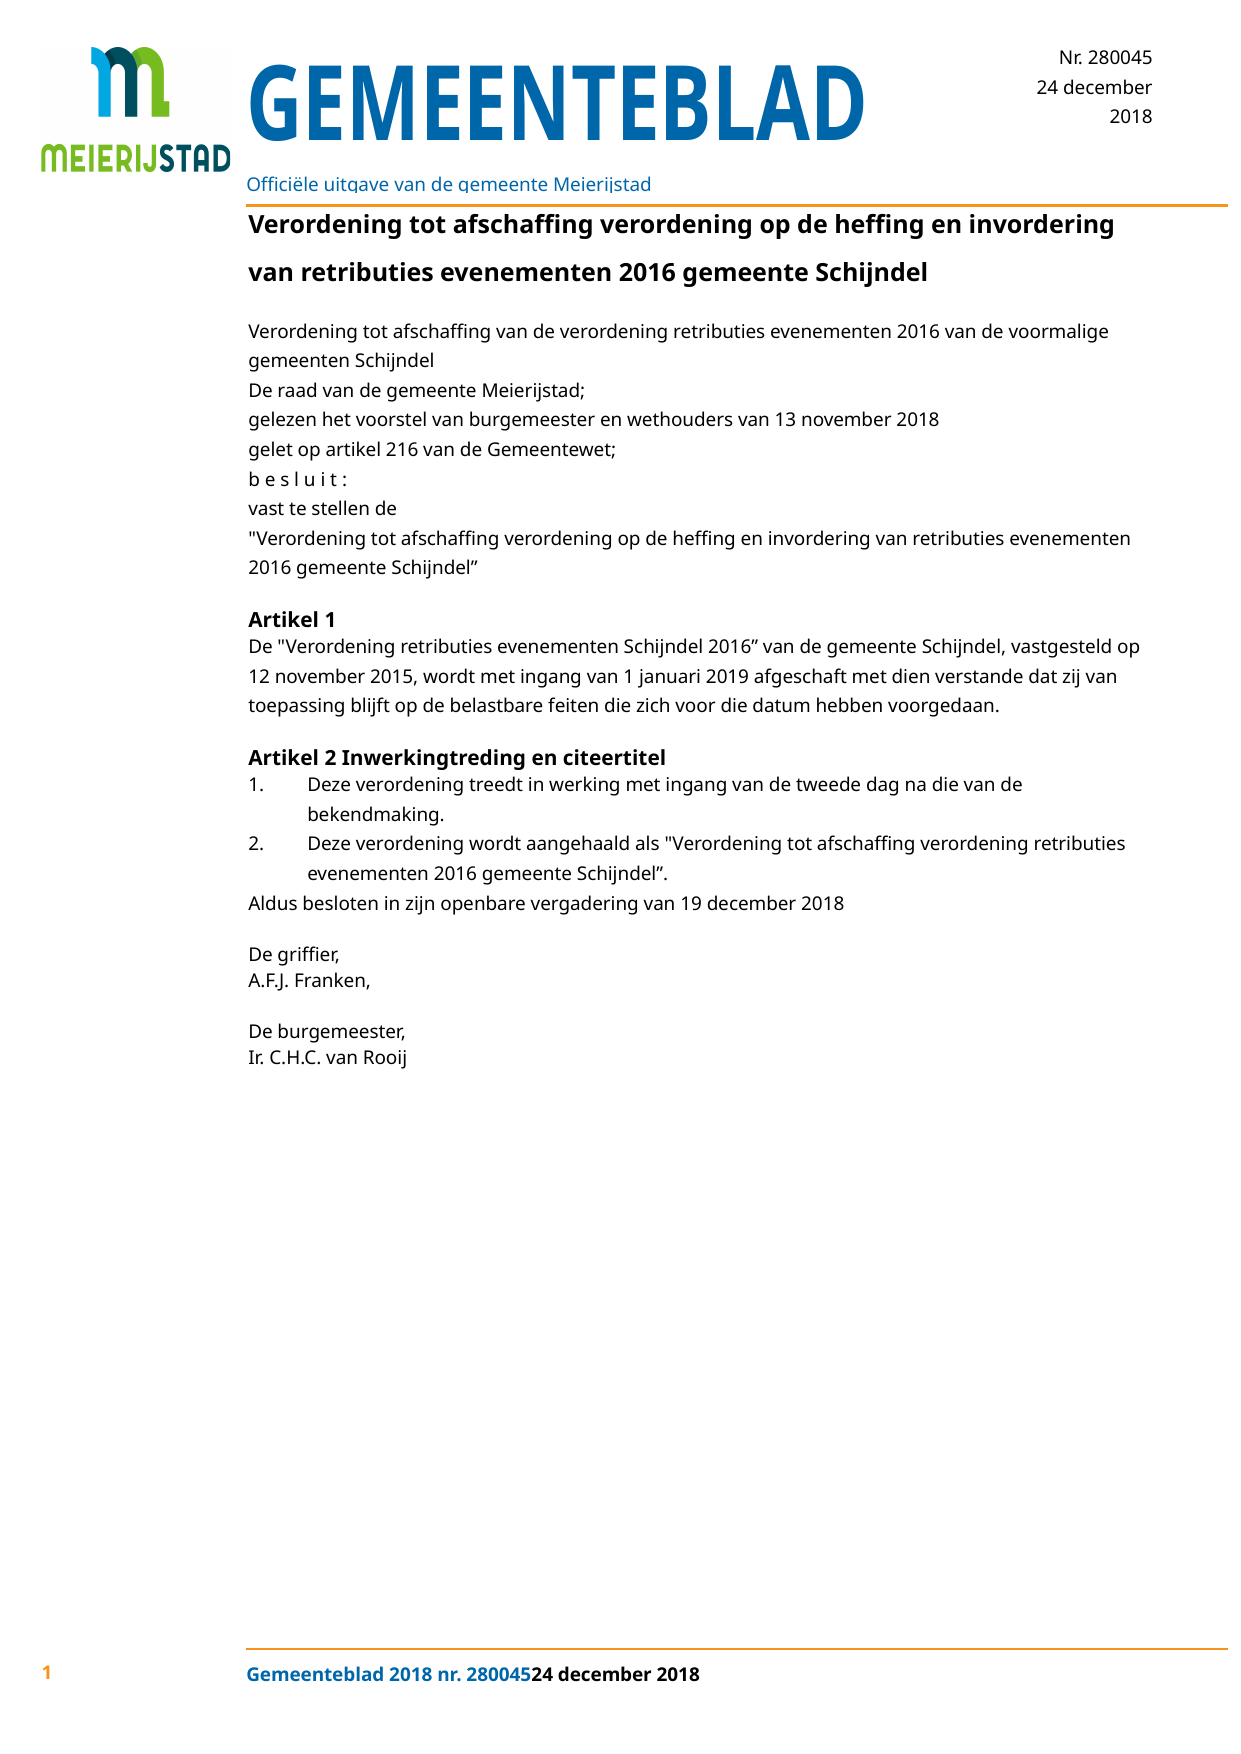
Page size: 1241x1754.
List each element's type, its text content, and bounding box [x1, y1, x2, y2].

text Artikel 1 [248, 605, 1152, 633]
text gelet op artikel 216 van de Gemeentewet; [248, 436, 1152, 462]
text vast te stellen de [248, 495, 1152, 521]
list Deze verordening wordt aangehaald als "Verordening tot afschaffing verordening retributies evenementen 2016 gemeente Schijndel”. [248, 831, 1152, 886]
text Aldus besloten in zijn openbare vergadering van 19 december 2018 [248, 890, 1152, 916]
text b e s l u i t : [248, 466, 1152, 492]
text Verordening tot afschaffing verordening op de heffing en invordering van retributies evenementen 2016 gemeente Schijndel [248, 207, 1152, 288]
text gelezen het voorstel van burgemeester en wethouders van 13 november 2018 [248, 407, 1152, 432]
text De burgemeester, [248, 1018, 1152, 1044]
picture [41, 47, 231, 172]
text Ir. C.H.C. van Rooij [248, 1044, 1152, 1070]
text De griffier, [248, 941, 1152, 967]
text De raad van de gemeente Meierijstad; [248, 377, 1152, 403]
text Verordening tot afschaffing van de verordening retributies evenementen 2016 van de voormalige gemeenten Schijndel [248, 318, 1152, 373]
text A.F.J. Franken, [248, 967, 1152, 993]
list Deze verordening treedt in werking met ingang van de tweede dag na die van de bekendmaking. [248, 771, 1152, 827]
text "Verordening tot afschaffing verordening op de heffing en invordering van retributies evenementen 2016 gemeente Schijndel” [248, 525, 1152, 580]
text De "Verordening retributies evenementen Schijndel 2016” van de gemeente Schijndel, vastgesteld op 12 november 2015, wordt met ingang van 1 januari 2019 afgeschaft met dien verstande dat zij van toepassing blijft op de belastbare feiten die zich voor die datum hebben voorgedaan. [248, 633, 1152, 718]
text Artikel 2 Inwerkingtreding en citeertitel [248, 743, 1152, 771]
